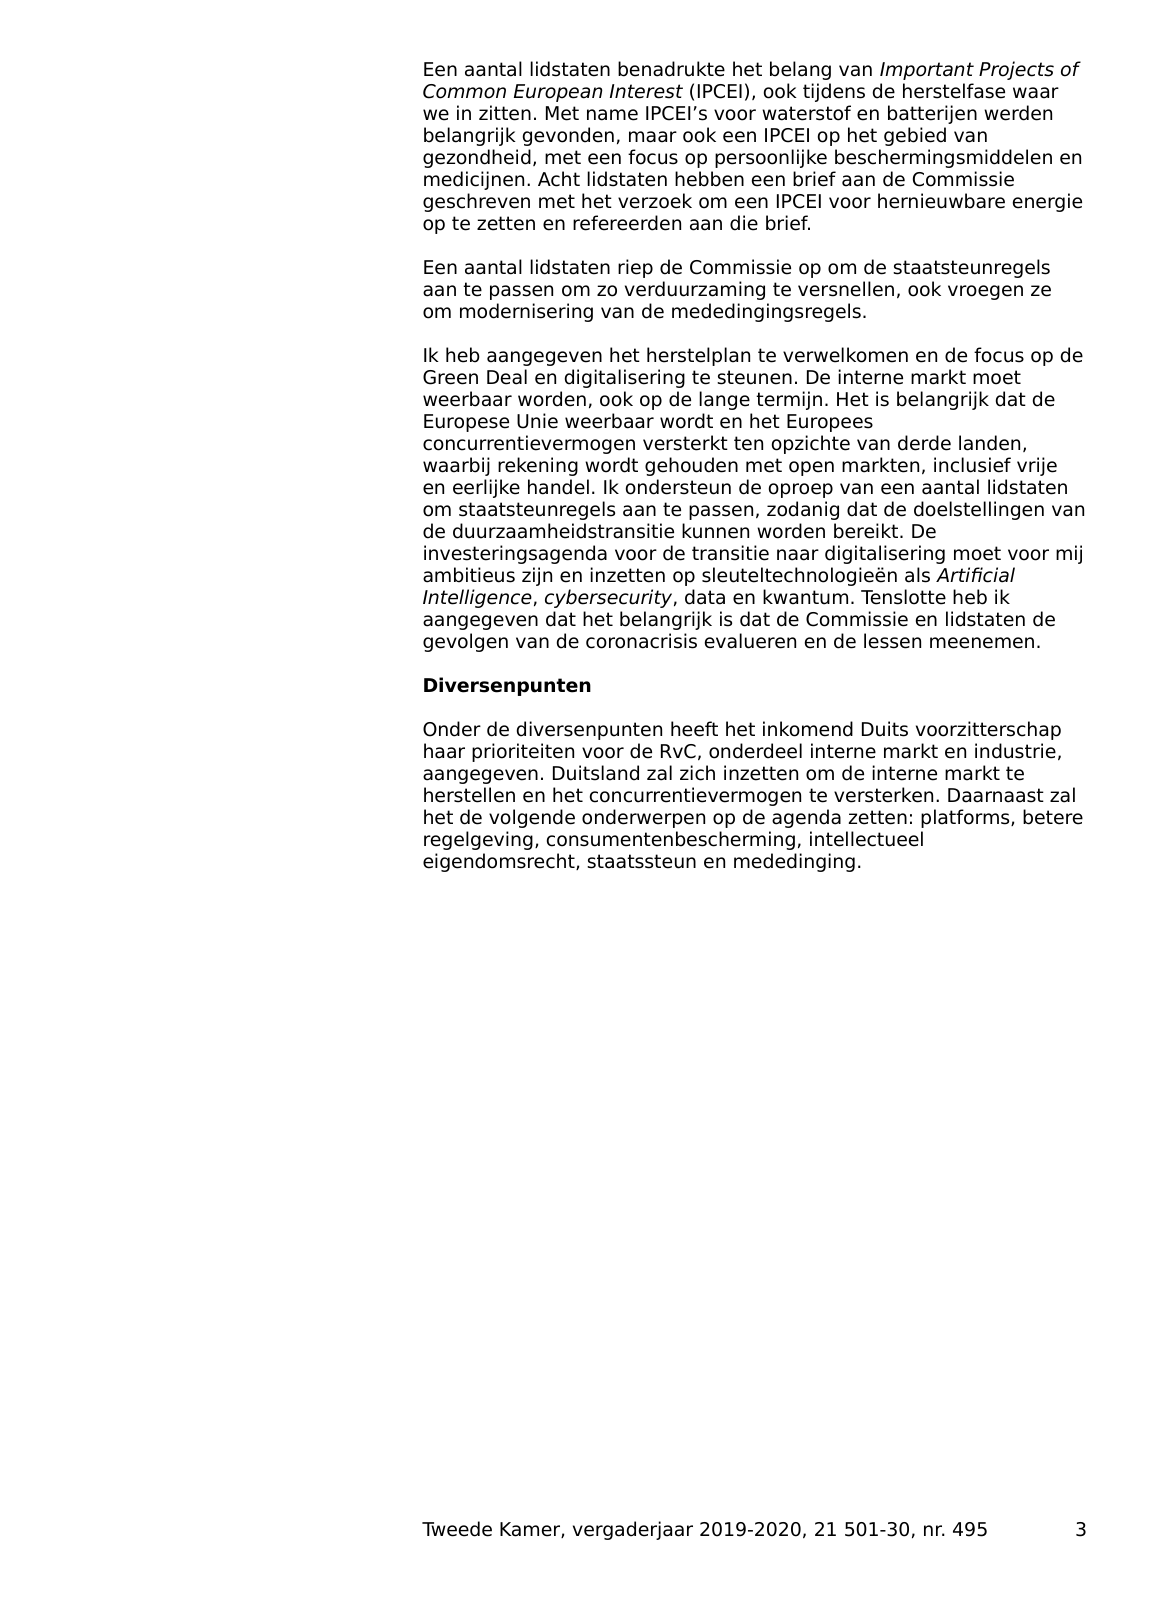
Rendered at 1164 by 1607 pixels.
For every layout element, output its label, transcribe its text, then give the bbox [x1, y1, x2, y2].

text Ik heb aangegeven het herstelplan te verwelkomen en de focus op de Green Deal en digitalisering te steunen. De interne markt moet weerbaar worden, ook op de lange termijn. Het is belangrijk dat de Europese Unie weerbaar wordt en het Europees concurrentievermogen versterkt ten opzichte van derde landen, waarbij rekening wordt gehouden met open markten, inclusief vrije en eerlijke handel. Ik ondersteun de oproep van een aantal lidstaten om staatsteunregels aan te passen, zodanig dat de doelstellingen van de duurzaamheidstransitie kunnen worden bereikt. De investeringsagenda voor de transitie naar digitalisering moet voor mij ambitieus zijn en inzetten op sleuteltechnologieën als Artificial Intelligence, cybersecurity, data en kwantum. Tenslotte heb ik aangegeven dat het belangrijk is dat de Commissie en lidstaten de gevolgen van de coronacrisis evalueren en de lessen meenemen. [422, 345, 1087, 653]
subtitle Diversenpunten [422, 675, 1087, 697]
text Een aantal lidstaten benadrukte het belang van Important Projects of Common European Interest (IPCEI), ook tijdens de herstelfase waar we in zitten. Met name IPCEI’s voor waterstof en batterijen werden belangrijk gevonden, maar ook een IPCEI op het gebied van gezondheid, met een focus op persoonlijke beschermingsmiddelen en medicijnen. Acht lidstaten hebben een brief aan de Commissie geschreven met het verzoek om een IPCEI voor hernieuwbare energie op te zetten en refereerden aan die brief. [422, 59, 1087, 235]
text Onder de diversenpunten heeft het inkomend Duits voorzitterschap haar prioriteiten voor de RvC, onderdeel interne markt en industrie, aangegeven. Duitsland zal zich inzetten om de interne markt te herstellen en het concurrentievermogen te versterken. Daarnaast zal het de volgende onderwerpen op de agenda zetten: platforms, betere regelgeving, consumentenbescherming, intellectueel eigendomsrecht, staatssteun en mededinging. [422, 719, 1087, 873]
text Een aantal lidstaten riep de Commissie op om de staatsteunregels aan te passen om zo verduurzaming te versnellen, ook vroegen ze om modernisering van de mededingingsregels. [422, 257, 1087, 323]
